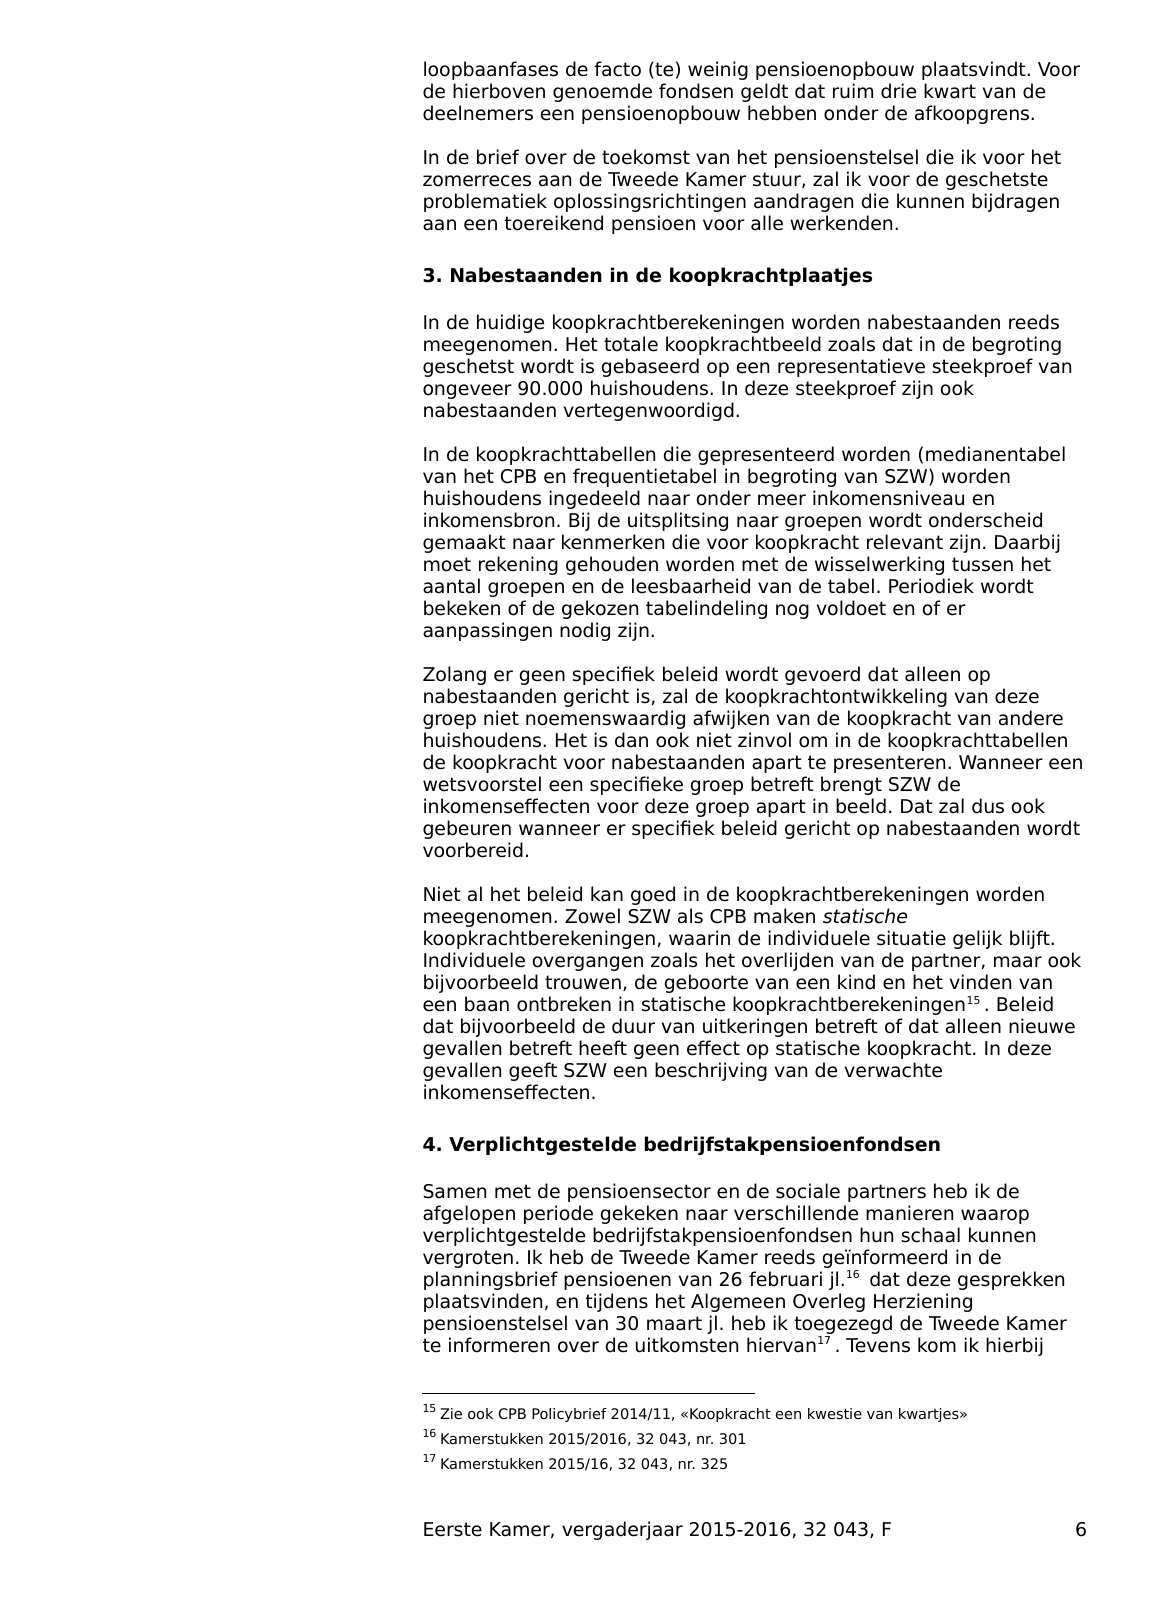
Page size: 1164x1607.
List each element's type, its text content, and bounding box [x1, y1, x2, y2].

text In de brief over de toekomst van het pensioenstelsel die ik voor het zomerreces aan de Tweede Kamer stuur, zal ik voor de geschetste problematiek oplossingsrichtingen aandragen die kunnen bijdragen aan een toereikend pensioen voor alle werkenden. [422, 147, 1087, 235]
text Samen met de pensioensector en de sociale partners heb ik de afgelopen periode gekeken naar verschillende manieren waarop verplichtgestelde bedrijfstakpensioenfondsen hun schaal kunnen vergroten. Ik heb de Tweede Kamer reeds geïnformeerd in de planningsbrief pensioenen van 26 februari jl. dat deze gesprekken plaatsvinden, en tijdens het Algemeen Overleg Herziening pensioenstelsel van 30 maart jl. heb ik toegezegd de Tweede Kamer te informeren over de uitkomsten hiervan. Tevens kom ik hierbij [422, 1181, 1087, 1357]
text Kamerstukken 2015/2016, 32 043, nr. 301 [422, 1427, 1087, 1449]
text Zie ook CPB Policybrief 2014/11, «Koopkracht een kwestie van kwartjes» [422, 1402, 1087, 1424]
text loopbaanfases de facto (te) weinig pensioenopbouw plaatsvindt. Voor de hierboven genoemde fondsen geldt dat ruim drie kwart van de deelnemers een pensioenopbouw hebben onder de afkoopgrens. [422, 59, 1087, 125]
text Zolang er geen specifiek beleid wordt gevoerd dat alleen op nabestaanden gericht is, zal de koopkrachtontwikkeling van deze groep niet noemenswaardig afwijken van de koopkracht van andere huishoudens. Het is dan ook niet zinvol om in de koopkrachttabellen de koopkracht voor nabestaanden apart te presenteren. Wanneer een wetsvoorstel een specifieke groep betreft brengt SZW de inkomenseffecten voor deze groep apart in beeld. Dat zal dus ook gebeuren wanneer er specifiek beleid gericht op nabestaanden wordt voorbereid. [422, 664, 1087, 862]
subtitle 4. Verplichtgestelde bedrijfstakpensioenfondsen [422, 1134, 1087, 1156]
text In de huidige koopkrachtberekeningen worden nabestaanden reeds meegenomen. Het totale koopkrachtbeeld zoals dat in de begroting geschetst wordt is gebaseerd op een representatieve steekproef van ongeveer 90.000 huishoudens. In deze steekproef zijn ook nabestaanden vertegenwoordigd. [422, 312, 1087, 422]
subtitle 3. Nabestaanden in de koopkrachtplaatjes [422, 265, 1087, 287]
text Niet al het beleid kan goed in de koopkrachtberekeningen worden meegenomen. Zowel SZW als CPB maken statische koopkrachtberekeningen, waarin de individuele situatie gelijk blijft. Individuele overgangen zoals het overlijden van de partner, maar ook bijvoorbeeld trouwen, de geboorte van een kind en het vinden van een baan ontbreken in statische koopkrachtberekeningen. Beleid dat bijvoorbeeld de duur van uitkeringen betreft of dat alleen nieuwe gevallen betreft heeft geen effect op statische koopkracht. In deze gevallen geeft SZW een beschrijving van de verwachte inkomenseffecten. [422, 884, 1087, 1104]
text In de koopkrachttabellen die gepresenteerd worden (medianentabel van het CPB en frequentietabel in begroting van SZW) worden huishoudens ingedeeld naar onder meer inkomensniveau en inkomensbron. Bij de uitsplitsing naar groepen wordt onderscheid gemaakt naar kenmerken die voor koopkracht relevant zijn. Daarbij moet rekening gehouden worden met de wisselwerking tussen het aantal groepen en de leesbaarheid van de tabel. Periodiek wordt bekeken of de gekozen tabelindeling nog voldoet en of er aanpassingen nodig zijn. [422, 444, 1087, 642]
text Kamerstukken 2015/16, 32 043, nr. 325 [422, 1452, 1087, 1474]
